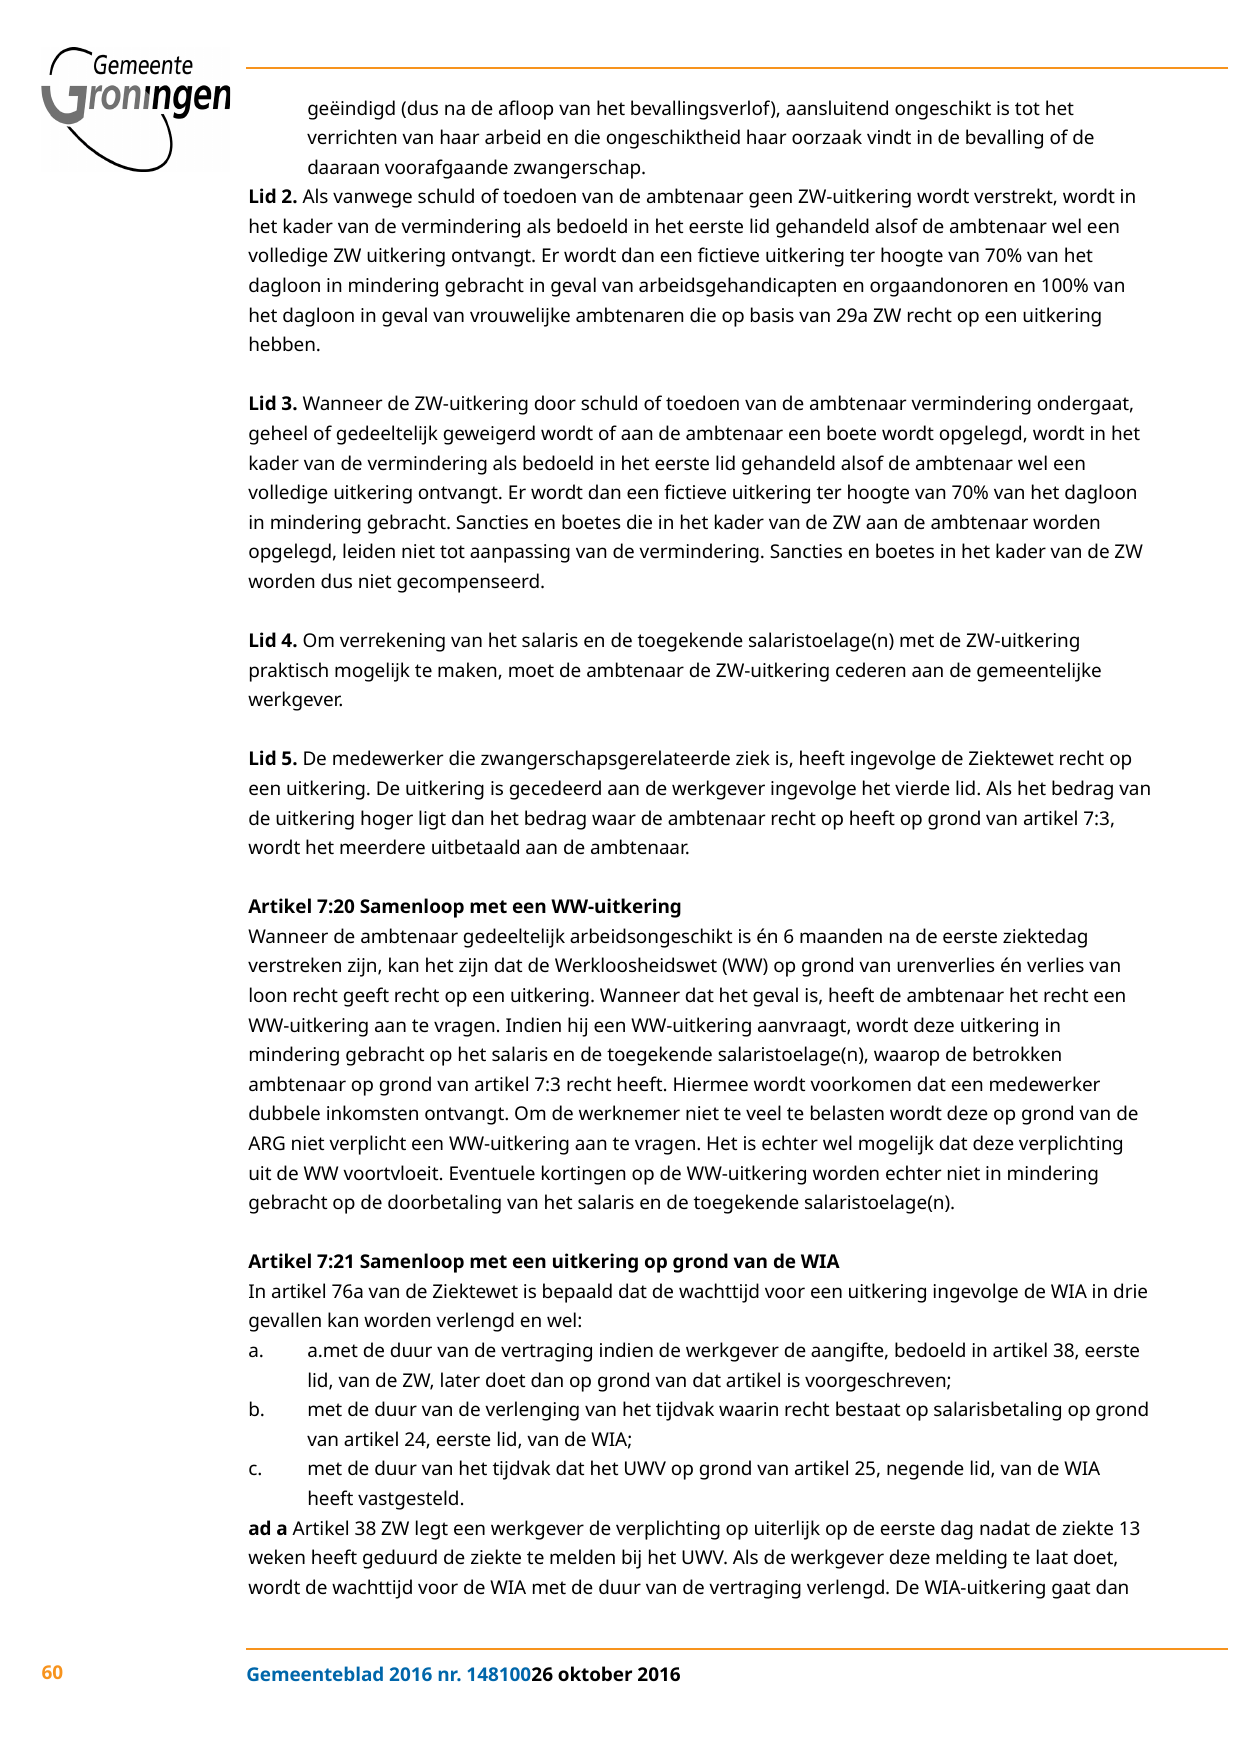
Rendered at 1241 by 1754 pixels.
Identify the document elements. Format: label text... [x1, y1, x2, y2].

picture [41, 47, 231, 172]
text Wanneer de ambtenaar gedeeltelijk arbeidsongeschikt is én 6 maanden na de eerste ziektedag verstreken zijn, kan het zijn dat de Werkloosheidswet (WW) op grond van urenverlies én verlies van loon recht geeft recht op een uitkering. Wanneer dat het geval is, heeft de ambtenaar het recht een WW-uitkering aan te vragen. Indien hij een WW-uitkering aanvraagt, wordt deze uitkering in mindering gebracht op het salaris en de toegekende salaristoelage(n), waarop de betrokken ambtenaar op grond van artikel 7:3 recht heeft. Hiermee wordt voorkomen dat een medewerker dubbele inkomsten ontvangt. Om de werknemer niet te veel te belasten wordt deze op grond van de ARG niet verplicht een WW-uitkering aan te vragen. Het is echter wel mogelijk dat deze verplichting uit de WW voortvloeit. Eventuele kortingen op de WW-uitkering worden echter niet in mindering gebracht op de doorbetaling van het salaris en de toegekende salaristoelage(n). [248, 923, 1152, 1215]
list a.met de duur van de vertraging indien de werkgever de aangifte, bedoeld in artikel 38, eerste lid, van de ZW, later doet dan op grond van dat artikel is voorgeschreven; [248, 1337, 1152, 1393]
list geëindigd (dus na de afloop van het bevallingsverlof), aansluitend ongeschikt is tot het verrichten van haar arbeid en die ongeschiktheid haar oorzaak vindt in de bevalling of de daaraan voorafgaande zwangerschap. [248, 95, 1152, 180]
text Lid 3. Wanneer de ZW-uitkering door schuld of toedoen van de ambtenaar vermindering ondergaat, geheel of gedeeltelijk geweigerd wordt of aan de ambtenaar een boete wordt opgelegd, wordt in het kader van de vermindering als bedoeld in het eerste lid gehandeld alsof de ambtenaar wel een volledige uitkering ontvangt. Er wordt dan een fictieve uitkering ter hoogte van 70% van het dagloon in mindering gebracht. Sancties en boetes die in het kader van de ZW aan de ambtenaar worden opgelegd, leiden niet tot aanpassing van de vermindering. Sancties en boetes in het kader van de ZW worden dus niet gecompenseerd. [248, 391, 1152, 594]
text Lid 4. Om verrekening van het salaris en de toegekende salaristoelage(n) met de ZW-uitkering praktisch mogelijk te maken, moet de ambtenaar de ZW-uitkering cederen aan de gemeentelijke werkgever. [248, 627, 1152, 712]
list met de duur van de verlenging van het tijdvak waarin recht bestaat op salarisbetaling op grond van artikel 24, eerste lid, van de WIA; [248, 1396, 1152, 1452]
text Lid 5. De medewerker die zwangerschapsgerelateerde ziek is, heeft ingevolge de Ziektewet recht op een uitkering. De uitkering is gecedeerd aan de werkgever ingevolge het vierde lid. Als het bedrag van de uitkering hoger ligt dan het bedrag waar de ambtenaar recht op heeft op grond van artikel 7:3, wordt het meerdere uitbetaald aan de ambtenaar. [248, 746, 1152, 860]
text Artikel 7:21 Samenloop met een uitkering op grond van de WIA [248, 1248, 1152, 1274]
list met de duur van het tijdvak dat het UWV op grond van artikel 25, negende lid, van de WIA heeft vastgesteld. [248, 1456, 1152, 1511]
text ad a Artikel 38 ZW legt een werkgever de verplichting op uiterlijk op de eerste dag nadat de ziekte 13 weken heeft geduurd de ziekte te melden bij het UWV. Als de werkgever deze melding te laat doet, wordt de wachttijd voor de WIA met de duur van de vertraging verlengd. De WIA-uitkering gaat dan [248, 1515, 1152, 1600]
text Artikel 7:20 Samenloop met een WW-uitkering [248, 893, 1152, 919]
text Lid 2. Als vanwege schuld of toedoen van de ambtenaar geen ZW-uitkering wordt verstrekt, wordt in het kader van de vermindering als bedoeld in het eerste lid gehandeld alsof de ambtenaar wel een volledige ZW uitkering ontvangt. Er wordt dan een fictieve uitkering ter hoogte van 70% van het dagloon in mindering gebracht in geval van arbeidsgehandicapten en orgaandonoren en 100% van het dagloon in geval van vrouwelijke ambtenaren die op basis van 29a ZW recht op een uitkering hebben. [248, 183, 1152, 357]
text In artikel 76a van de Ziektewet is bepaald dat de wachttijd voor een uitkering ingevolge de WIA in drie gevallen kan worden verlengd en wel: [248, 1278, 1152, 1333]
